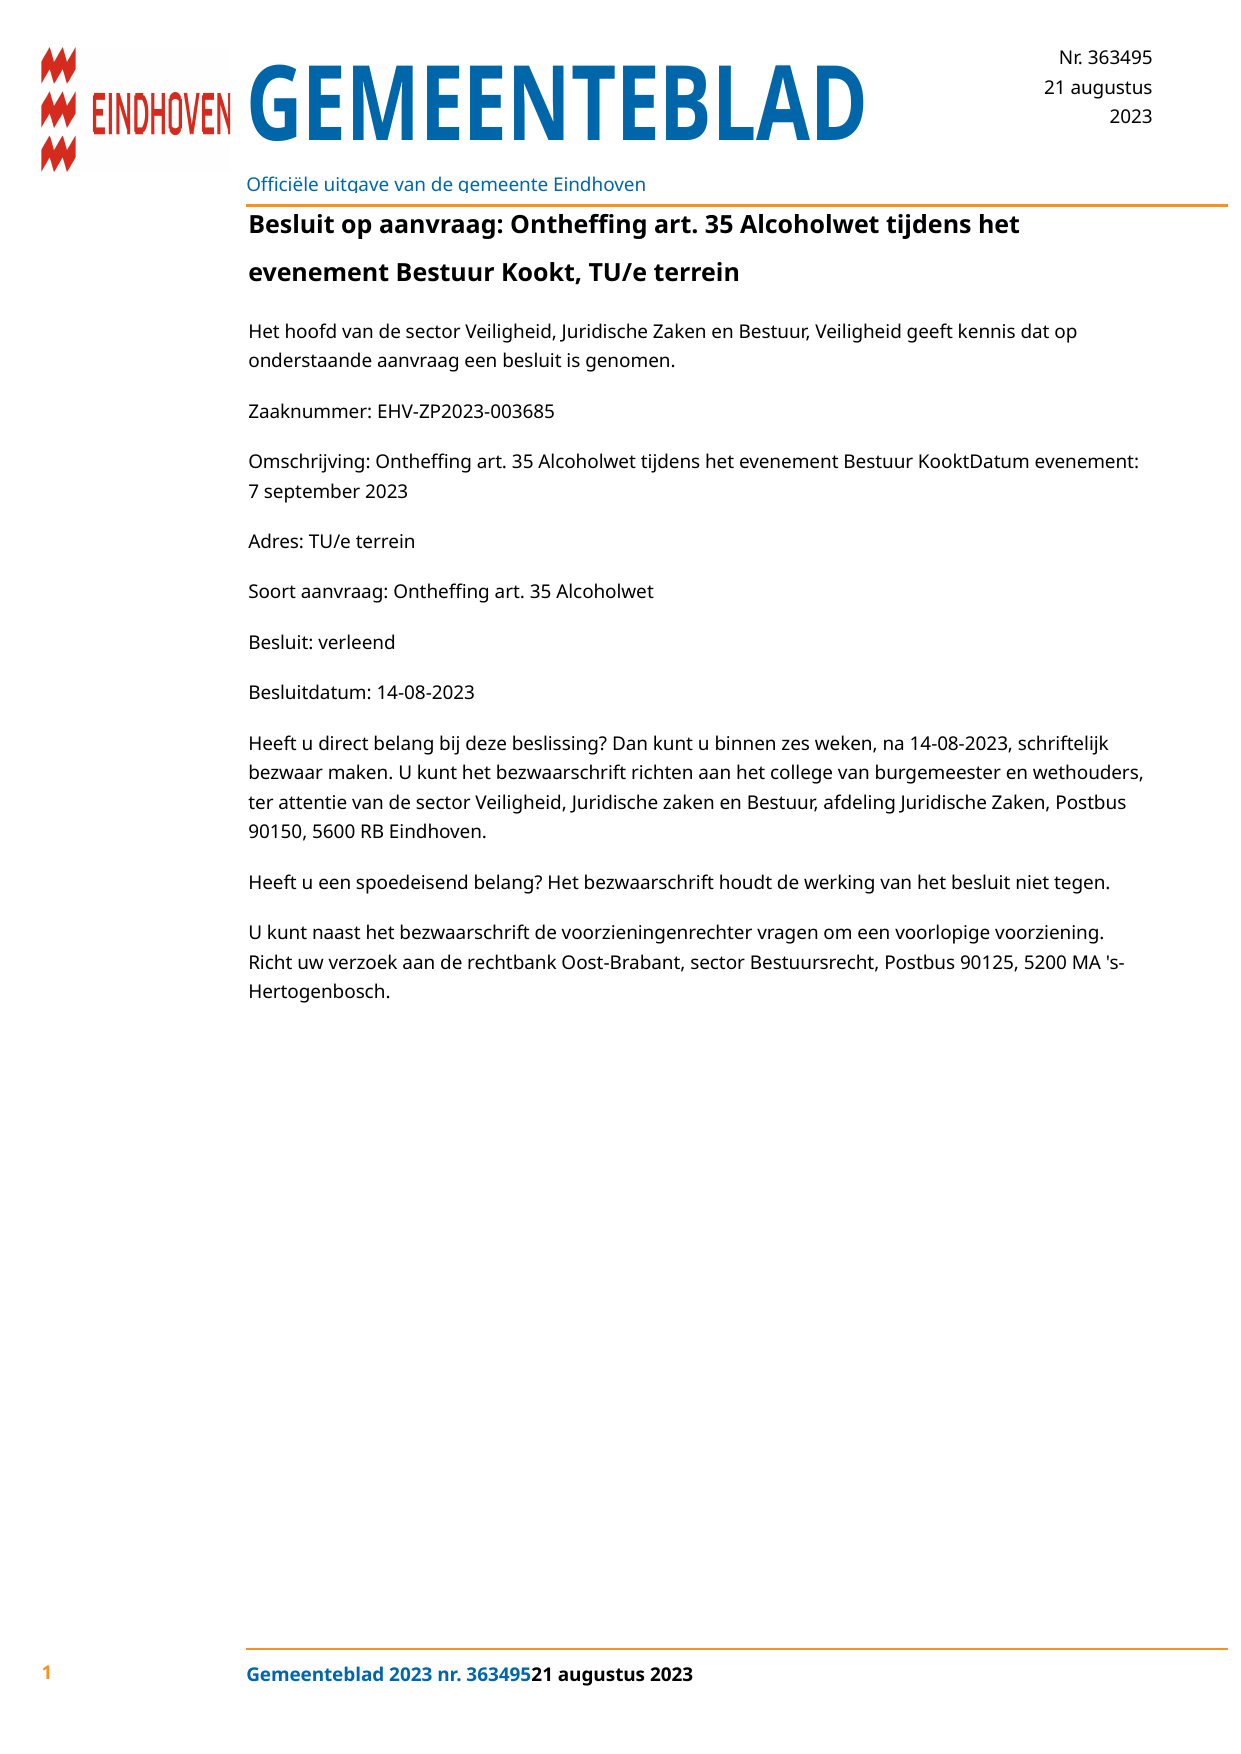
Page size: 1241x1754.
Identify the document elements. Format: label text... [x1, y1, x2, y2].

text Omschrijving: Ontheffing art. 35 Alcoholwet tijdens het evenement Bestuur KooktDatum evenement: 7 september 2023 [248, 448, 1152, 504]
picture [41, 47, 231, 172]
text Heeft u direct belang bij deze beslissing? Dan kunt u binnen zes weken, na 14-08-2023, schriftelijk bezwaar maken. U kunt het bezwaarschrift richten aan het college van burgemeester en wethouders, ter attentie van de sector Veiligheid, Juridische zaken en Bestuur, afdeling Juridische Zaken, Postbus 90150, 5600 RB Eindhoven. [248, 730, 1152, 844]
text Adres: TU/e terrein [248, 528, 1152, 554]
text Besluitdatum: 14-08-2023 [248, 679, 1152, 705]
text Soort aanvraag: Ontheffing art. 35 Alcoholwet [248, 579, 1152, 604]
text Besluit: verleend [248, 629, 1152, 655]
text Heeft u een spoedeisend belang? Het bezwaarschrift houdt de werking van het besluit niet tegen. [248, 869, 1152, 895]
text Besluit op aanvraag: Ontheffing art. 35 Alcoholwet tijdens het evenement Bestuur Kookt, TU/e terrein [248, 207, 1152, 288]
text Zaaknummer: EHV-ZP2023-003685 [248, 398, 1152, 424]
text Het hoofd van de sector Veiligheid, Juridische Zaken en Bestuur, Veiligheid geeft kennis dat op onderstaande aanvraag een besluit is genomen. [248, 318, 1152, 373]
text U kunt naast het bezwaarschrift de voorzieningenrechter vragen om een voorlopige voorziening. Richt uw verzoek aan de rechtbank Oost-Brabant, sector Bestuursrecht, Postbus 90125, 5200 MA 's-Hertogenbosch. [248, 919, 1152, 1004]
